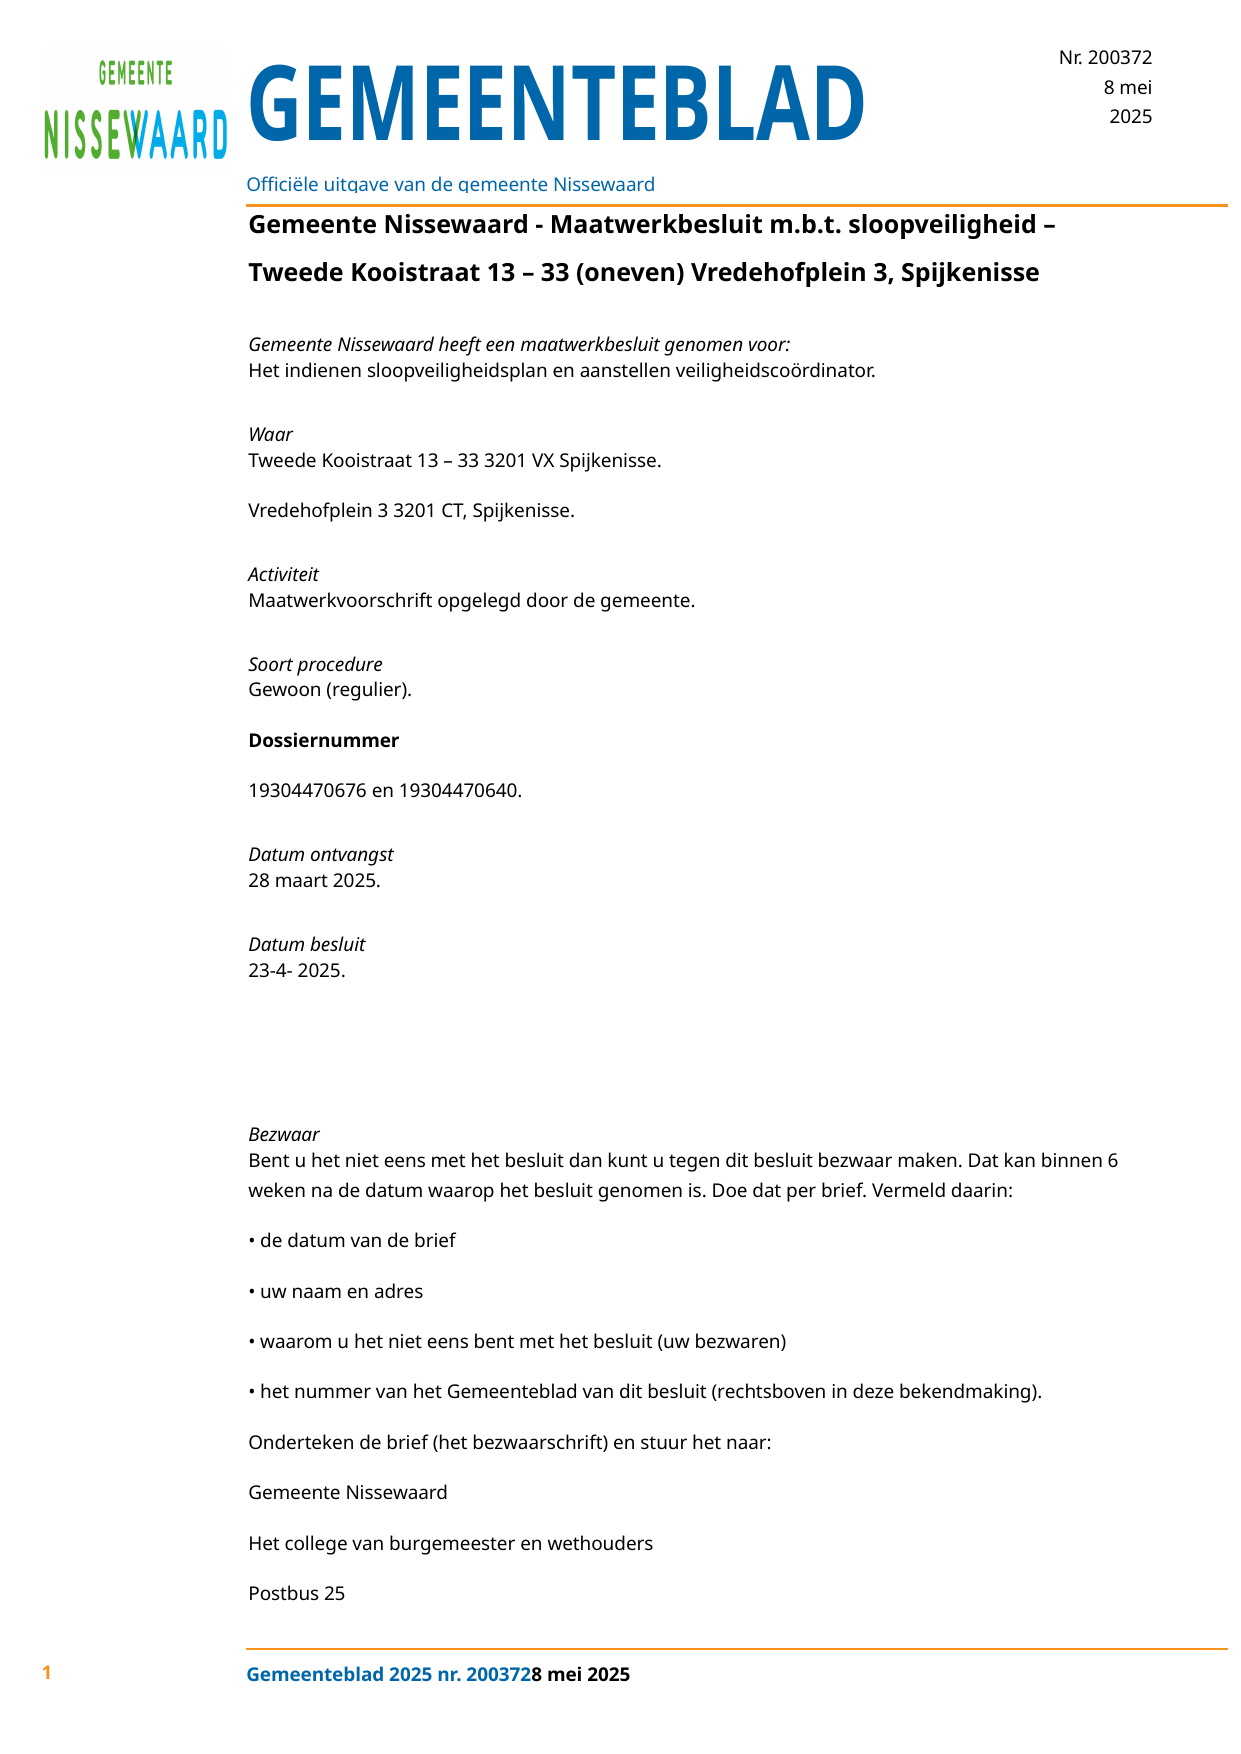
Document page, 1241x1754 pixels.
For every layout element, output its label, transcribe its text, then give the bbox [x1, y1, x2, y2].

text Datum besluit [248, 931, 1152, 957]
text Dossiernummer [248, 727, 1152, 753]
text 19304470676 en 19304470640. [248, 777, 1152, 803]
text Waar [248, 421, 1152, 447]
text Datum ontvangst [248, 841, 1152, 867]
text Maatwerkvoorschrift opgelegd door de gemeente. [248, 587, 1152, 613]
text Gemeente Nissewaard - Maatwerkbesluit m.b.t. sloopveiligheid – Tweede Kooistraat 13 – 33 (oneven) Vredehofplein 3, Spijkenisse [248, 207, 1152, 288]
text Vredehofplein 3 3201 CT, Spijkenisse. [248, 497, 1152, 523]
text • uw naam en adres [248, 1278, 1152, 1303]
text Het college van burgemeester en wethouders [248, 1530, 1152, 1556]
text Bent u het niet eens met het besluit dan kunt u tegen dit besluit bezwaar maken. Dat kan binnen 6 weken na de datum waarop het besluit genomen is. Doe dat per brief. Vermeld daarin: [248, 1147, 1152, 1203]
text Postbus 25 [248, 1580, 1152, 1606]
text Gemeente Nissewaard [248, 1479, 1152, 1505]
text Gewoon (regulier). [248, 677, 1152, 702]
text Soort procedure [248, 651, 1152, 677]
picture [41, 47, 231, 172]
text • de datum van de brief [248, 1227, 1152, 1253]
text Bezwaar [248, 1122, 1152, 1147]
text Tweede Kooistraat 13 – 33 3201 VX Spijkenisse. [248, 447, 1152, 473]
text • waarom u het niet eens bent met het besluit (uw bezwaren) [248, 1328, 1152, 1354]
text • het nummer van het Gemeenteblad van dit besluit (rechtsboven in deze bekendmaking). [248, 1379, 1152, 1404]
text Gemeente Nissewaard heeft een maatwerkbesluit genomen voor: [248, 331, 1152, 357]
text 23-4- 2025. [248, 957, 1152, 983]
text Activiteit [248, 561, 1152, 587]
text Het indienen sloopveiligheidsplan en aanstellen veiligheidscoördinator. [248, 357, 1152, 383]
text 28 maart 2025. [248, 867, 1152, 893]
text Onderteken de brief (het bezwaarschrift) en stuur het naar: [248, 1429, 1152, 1455]
